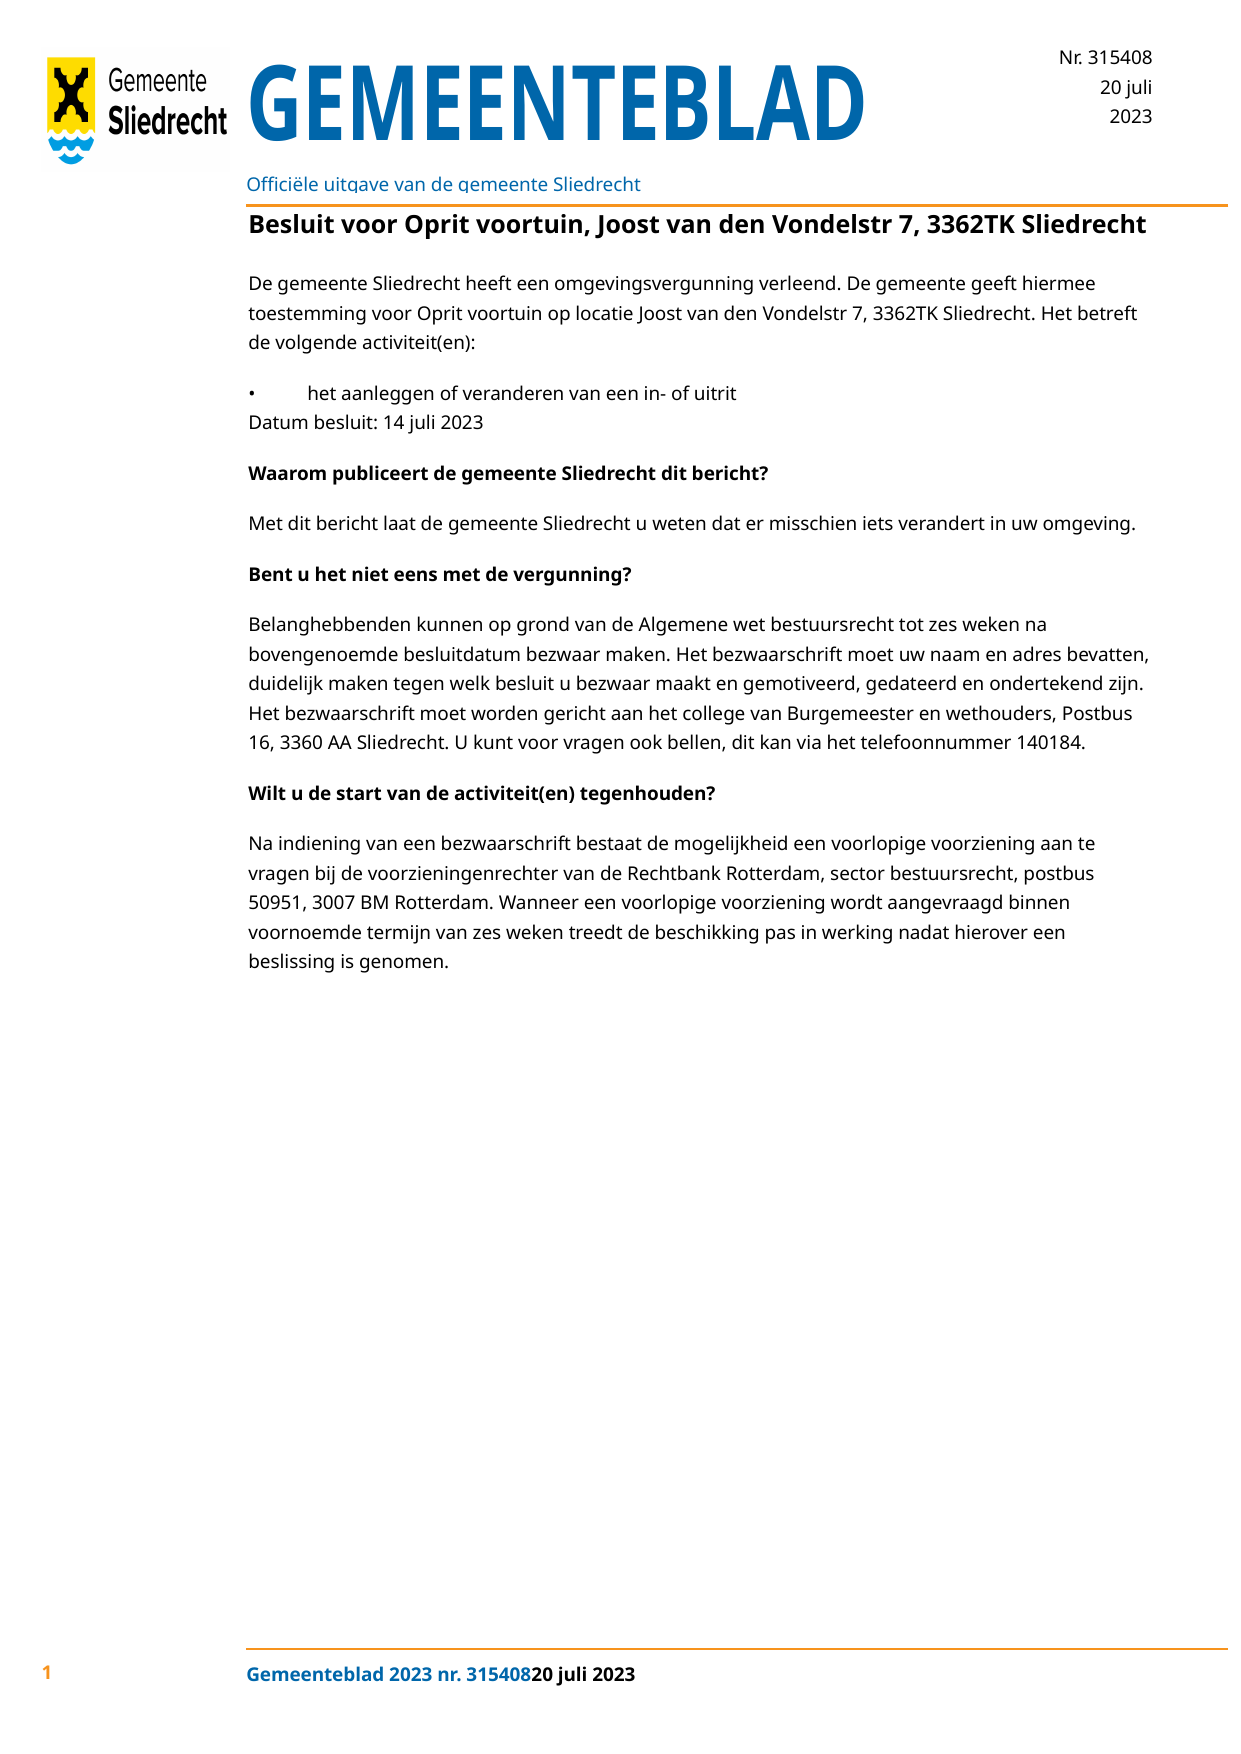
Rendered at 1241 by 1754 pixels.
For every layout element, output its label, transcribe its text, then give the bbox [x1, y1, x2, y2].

text Waarom publiceert de gemeente Sliedrecht dit bericht? [248, 460, 1152, 486]
text Belanghebbenden kunnen op grond van de Algemene wet bestuursrecht tot zes weken na bovengenoemde besluitdatum bezwaar maken. Het bezwaarschrift moet uw naam en adres bevatten, duidelijk maken tegen welk besluit u bezwaar maakt en gemotiveerd, gedateerd en ondertekend zijn. Het bezwaarschrift moet worden gericht aan het college van Burgemeester en wethouders, Postbus 16, 3360 AA Sliedrecht. U kunt voor vragen ook bellen, dit kan via het telefoonnummer 140184. [248, 611, 1152, 755]
text Bent u het niet eens met de vergunning? [248, 561, 1152, 586]
picture [41, 47, 231, 172]
text De gemeente Sliedrecht heeft een omgevingsvergunning verleend. De gemeente geeft hiermee toestemming voor Oprit voortuin op locatie Joost van den Vondelstr 7, 3362TK Sliedrecht. Het betreft de volgende activiteit(en): [248, 270, 1152, 355]
text Na indiening van een bezwaarschrift bestaat de mogelijkheid een voorlopige voorziening aan te vragen bij de voorzieningenrechter van de Rechtbank Rotterdam, sector bestuursrecht, postbus 50951, 3007 BM Rotterdam. Wanneer een voorlopige voorziening wordt aangevraagd binnen voornoemde termijn van zes weken treedt de beschikking pas in werking nadat hierover een beslissing is genomen. [248, 830, 1152, 974]
text Besluit voor Oprit voortuin, Joost van den Vondelstr 7, 3362TK Sliedrecht [248, 207, 1152, 241]
text Wilt u de start van de activiteit(en) tegenhouden? [248, 780, 1152, 806]
list het aanleggen of veranderen van een in- of uitrit [248, 380, 1152, 406]
text Datum besluit: 14 juli 2023 [248, 409, 1152, 435]
text Met dit bericht laat de gemeente Sliedrecht u weten dat er misschien iets verandert in uw omgeving. [248, 510, 1152, 536]
